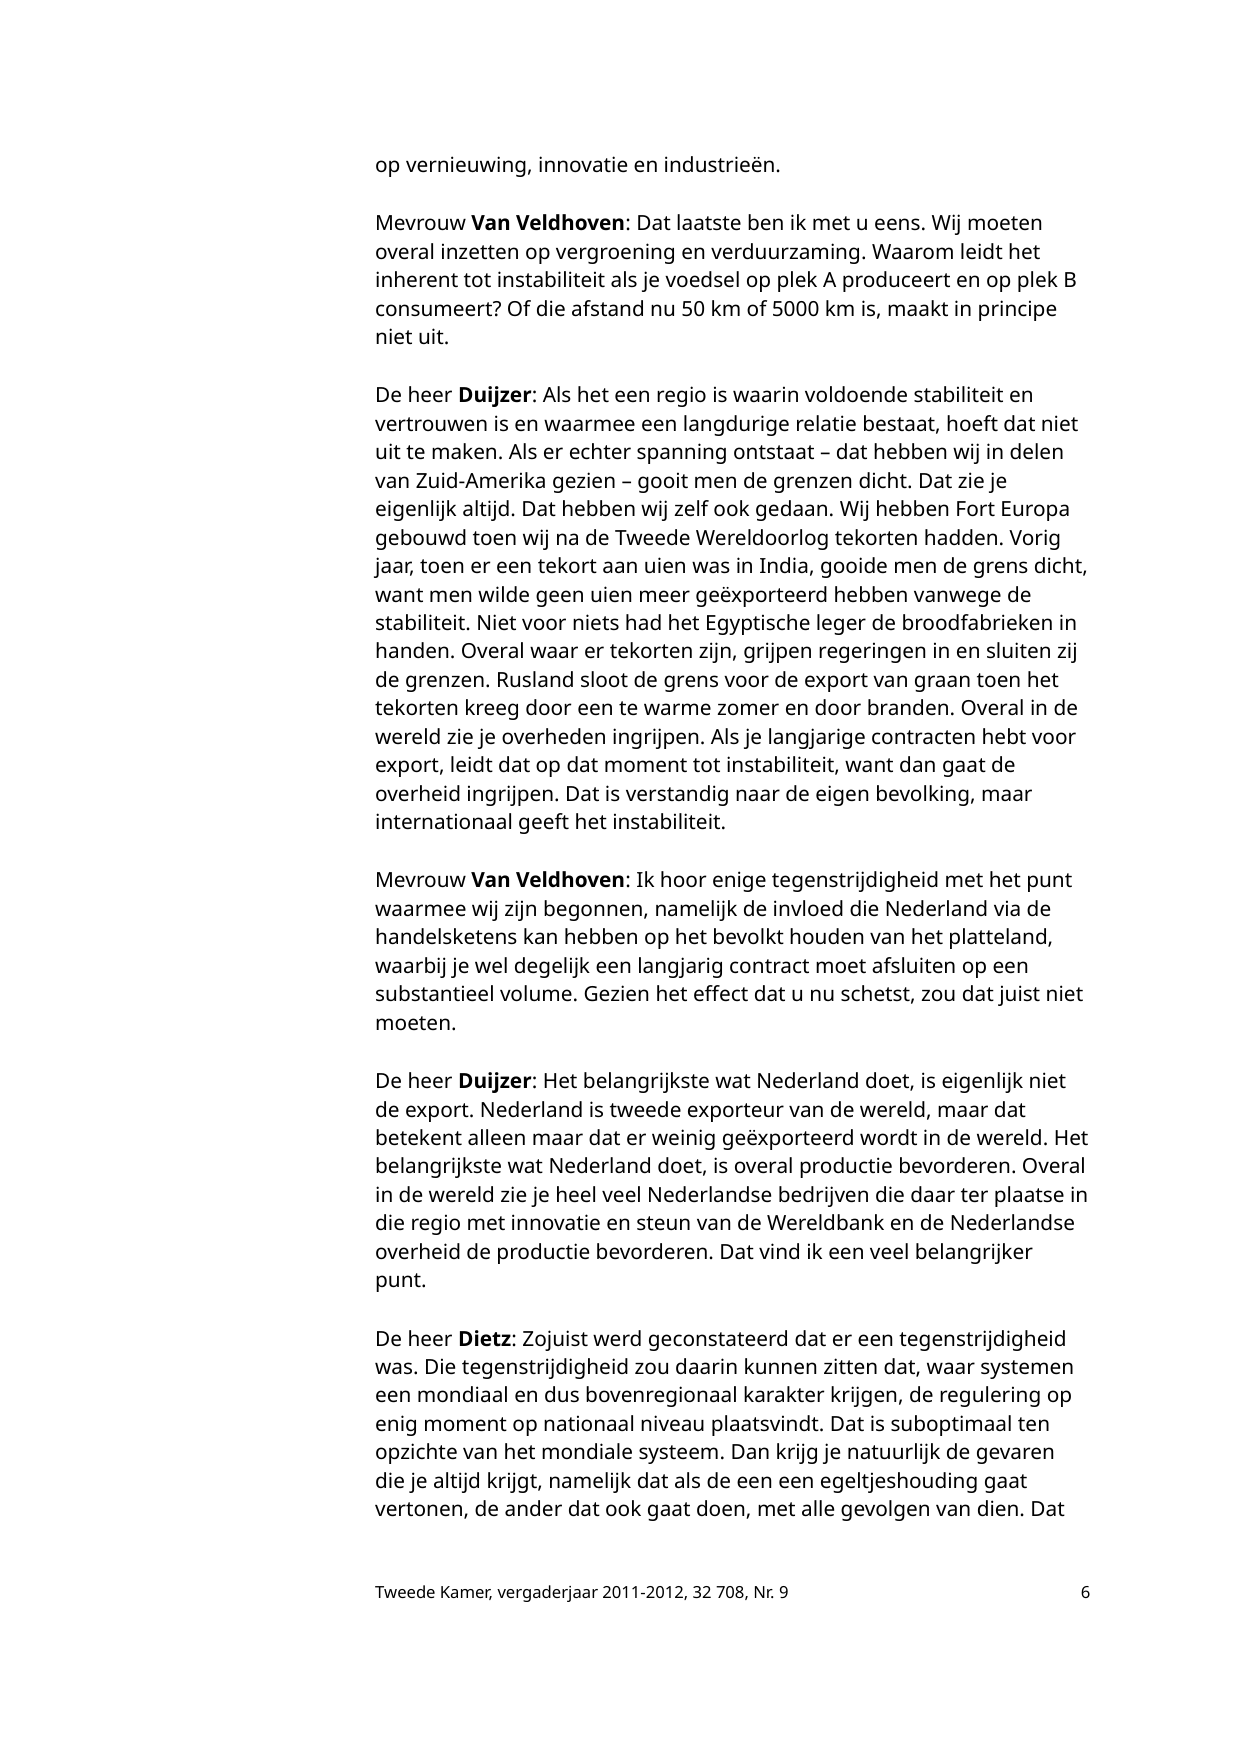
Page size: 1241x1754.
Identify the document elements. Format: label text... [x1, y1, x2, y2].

text De heer Duijzer: Het belangrijkste wat Nederland doet, is eigenlijk niet de export. Nederland is tweede exporteur van de wereld, maar dat betekent alleen maar dat er weinig geëxporteerd wordt in de wereld. Het belangrijkste wat Nederland doet, is overal productie bevorderen. Overal in de wereld zie je heel veel Nederlandse bedrijven die daar ter plaatse in die regio met innovatie en steun van de Wereldbank en de Nederlandse overheid de productie bevorderen. Dat vind ik een veel belangrijker punt. [375, 1066, 1090, 1294]
text De heer Dietz: Zojuist werd geconstateerd dat er een tegenstrijdigheid was. Die tegenstrijdigheid zou daarin kunnen zitten dat, waar systemen een mondiaal en dus bovenregionaal karakter krijgen, de regulering op enig moment op nationaal niveau plaatsvindt. Dat is suboptimaal ten opzichte van het mondiale systeem. Dan krijg je natuurlijk de gevaren die je altijd krijgt, namelijk dat als de een een egeltjeshouding gaat vertonen, de ander dat ook gaat doen, met alle gevolgen van dien. Dat [375, 1324, 1090, 1523]
text Mevrouw Van Veldhoven: Ik hoor enige tegenstrijdigheid met het punt waarmee wij zijn begonnen, namelijk de invloed die Nederland via de handelsketens kan hebben op het bevolkt houden van het platteland, waarbij je wel degelijk een langjarig contract moet afsluiten op een substantieel volume. Gezien het effect dat u nu schetst, zou dat juist niet moeten. [375, 866, 1090, 1036]
text op vernieuwing, innovatie en industrieën. [375, 150, 1090, 178]
text Mevrouw Van Veldhoven: Dat laatste ben ik met u eens. Wij moeten overal inzetten op vergroening en verduurzaming. Waarom leidt het inherent tot instabiliteit als je voedsel op plek A produceert en op plek B consumeert? Of die afstand nu 50 km of 5000 km is, maakt in principe niet uit. [375, 208, 1090, 351]
text De heer Duijzer: Als het een regio is waarin voldoende stabiliteit en vertrouwen is en waarmee een langdurige relatie bestaat, hoeft dat niet uit te maken. Als er echter spanning ontstaat – dat hebben wij in delen van Zuid-Amerika gezien – gooit men de grenzen dicht. Dat zie je eigenlijk altijd. Dat hebben wij zelf ook gedaan. Wij hebben Fort Europa gebouwd toen wij na de Tweede Wereldoorlog tekorten hadden. Vorig jaar, toen er een tekort aan uien was in India, gooide men de grens dicht, want men wilde geen uien meer geëxporteerd hebben vanwege de stabiliteit. Niet voor niets had het Egyptische leger de broodfabrieken in handen. Overal waar er tekorten zijn, grijpen regeringen in en sluiten zij de grenzen. Rusland sloot de grens voor de export van graan toen het tekorten kreeg door een te warme zomer en door branden. Overal in de wereld zie je overheden ingrijpen. Als je langjarige contracten hebt voor export, leidt dat op dat moment tot instabiliteit, want dan gaat de overheid ingrijpen. Dat is verstandig naar de eigen bevolking, maar internationaal geeft het instabiliteit. [375, 381, 1090, 836]
